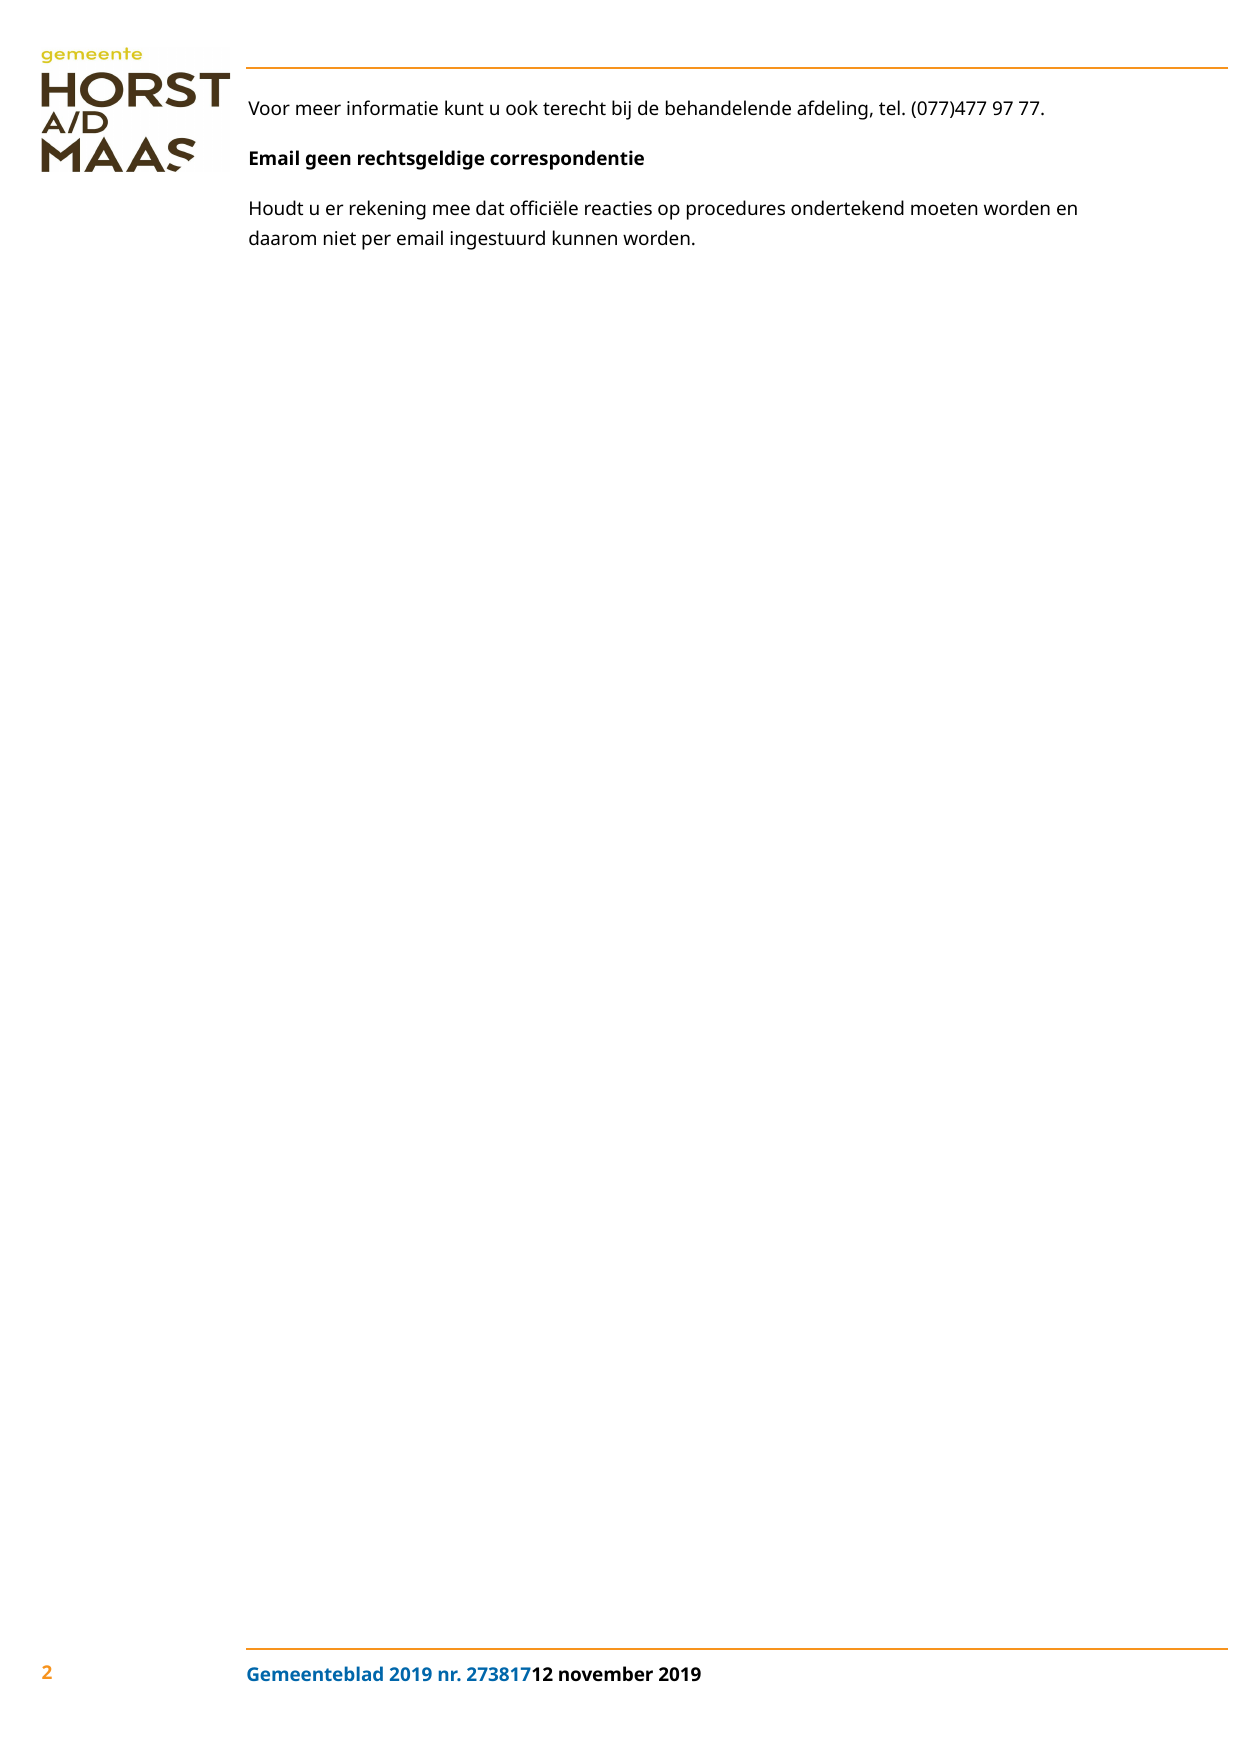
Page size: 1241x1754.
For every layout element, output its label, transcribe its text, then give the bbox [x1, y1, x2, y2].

text Houdt u er rekening mee dat officiële reacties op procedures ondertekend moeten worden en daarom niet per email ingestuurd kunnen worden. [248, 196, 1152, 251]
text Email geen rechtsgeldige correspondentie [248, 145, 1152, 171]
text Voor meer informatie kunt u ook terecht bij de behandelende afdeling, tel. (077)477 97 77. [248, 95, 1152, 121]
picture [41, 47, 231, 172]
